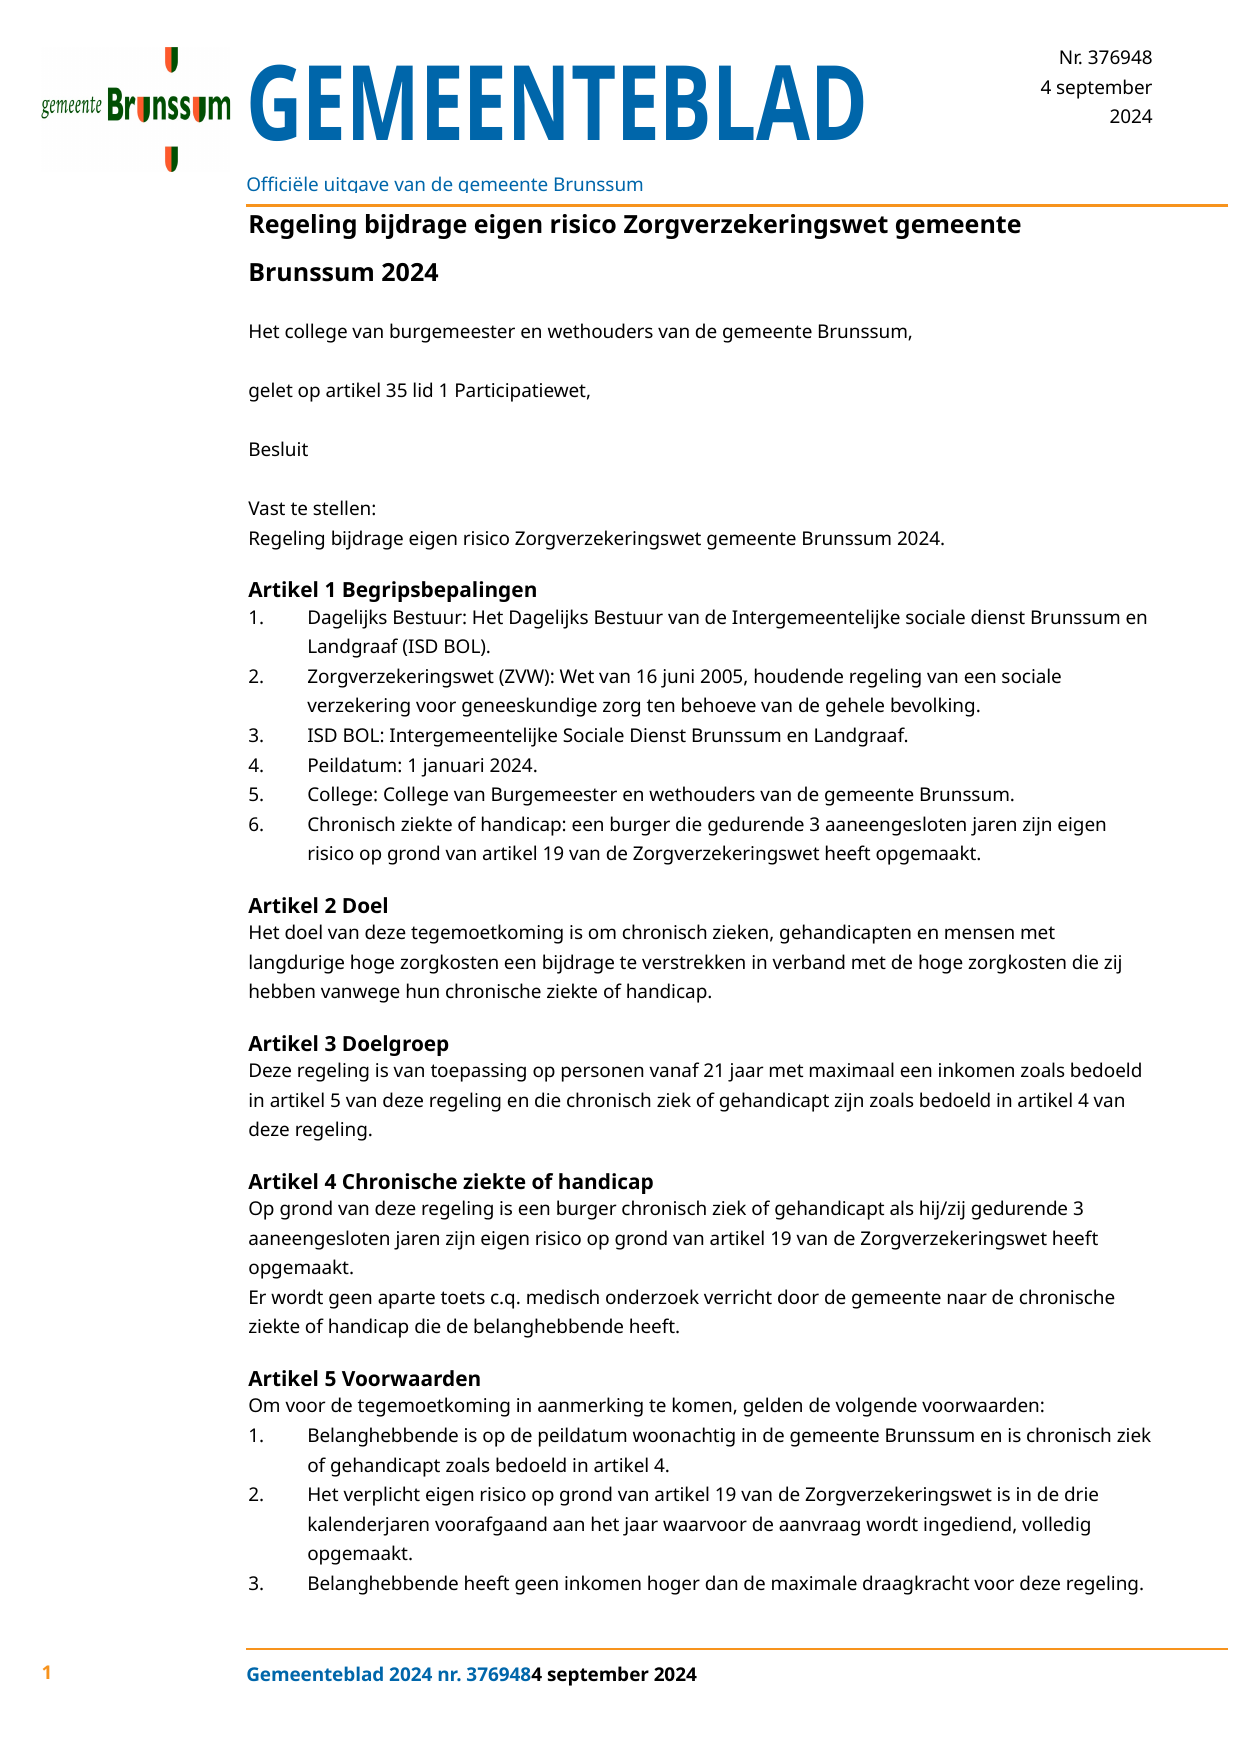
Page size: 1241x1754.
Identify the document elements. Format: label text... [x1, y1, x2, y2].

list Belanghebbende is op de peildatum woonachtig in de gemeente Brunssum en is chronisch ziek of gehandicapt zoals bedoeld in artikel 4. [248, 1422, 1152, 1477]
list Belanghebbende heeft geen inkomen hoger dan de maximale draagkracht voor deze regeling. [248, 1570, 1152, 1596]
text Om voor de tegemoetkoming in aanmerking te komen, gelden de volgende voorwaarden: [248, 1393, 1152, 1418]
list College: College van Burgemeester en wethouders van de gemeente Brunssum. [248, 781, 1152, 807]
text Artikel 4 Chronische ziekte of handicap [248, 1167, 1152, 1195]
list Peildatum: 1 januari 2024. [248, 752, 1152, 777]
text Regeling bijdrage eigen risico Zorgverzekeringswet gemeente Brunssum 2024. [248, 525, 1152, 551]
text Besluit [248, 436, 1152, 462]
list Chronisch ziekte of handicap: een burger die gedurende 3 aaneengesloten jaren zijn eigen risico op grond van artikel 19 van de Zorgverzekeringswet heeft opgemaakt. [248, 811, 1152, 866]
list Zorgverzekeringswet (ZVW): Wet van 16 juni 2005, houdende regeling van een sociale verzekering voor geneeskundige zorg ten behoeve van de gehele bevolking. [248, 663, 1152, 718]
text Deze regeling is van toepassing op personen vanaf 21 jaar met maximaal een inkomen zoals bedoeld in artikel 5 van deze regeling en die chronisch ziek of gehandicapt zijn zoals bedoeld in artikel 4 van deze regeling. [248, 1057, 1152, 1142]
text Het doel van deze tegemoetkoming is om chronisch zieken, gehandicapten en mensen met langdurige hoge zorgkosten een bijdrage te verstrekken in verband met de hoge zorgkosten die zij hebben vanwege hun chronische ziekte of handicap. [248, 919, 1152, 1004]
text Artikel 1 Begripsbepalingen [248, 575, 1152, 604]
text Artikel 3 Doelgroep [248, 1029, 1152, 1057]
list Dagelijks Bestuur: Het Dagelijks Bestuur van de Intergemeentelijke sociale dienst Brunssum en Landgraaf (ISD BOL). [248, 604, 1152, 659]
text Artikel 2 Doel [248, 891, 1152, 919]
text Regeling bijdrage eigen risico Zorgverzekeringswet gemeente Brunssum 2024 [248, 207, 1152, 288]
text Het college van burgemeester en wethouders van de gemeente Brunssum, [248, 318, 1152, 344]
text Er wordt geen aparte toets c.q. medisch onderzoek verricht door de gemeente naar de chronische ziekte of handicap die de belanghebbende heeft. [248, 1284, 1152, 1339]
list ISD BOL: Intergemeentelijke Sociale Dienst Brunssum en Landgraaf. [248, 722, 1152, 748]
list Het verplicht eigen risico op grond van artikel 19 van de Zorgverzekeringswet is in de drie kalenderjaren voorafgaand aan het jaar waarvoor de aanvraag wordt ingediend, volledig opgemaakt. [248, 1481, 1152, 1566]
text Artikel 5 Voorwaarden [248, 1364, 1152, 1393]
text Op grond van deze regeling is een burger chronisch ziek of gehandicapt als hij/zij gedurende 3 aaneengesloten jaren zijn eigen risico op grond van artikel 19 van de Zorgverzekeringswet heeft opgemaakt. [248, 1195, 1152, 1280]
text gelet op artikel 35 lid 1 Participatiewet, [248, 377, 1152, 403]
text Vast te stellen: [248, 495, 1152, 521]
picture [41, 47, 231, 172]
